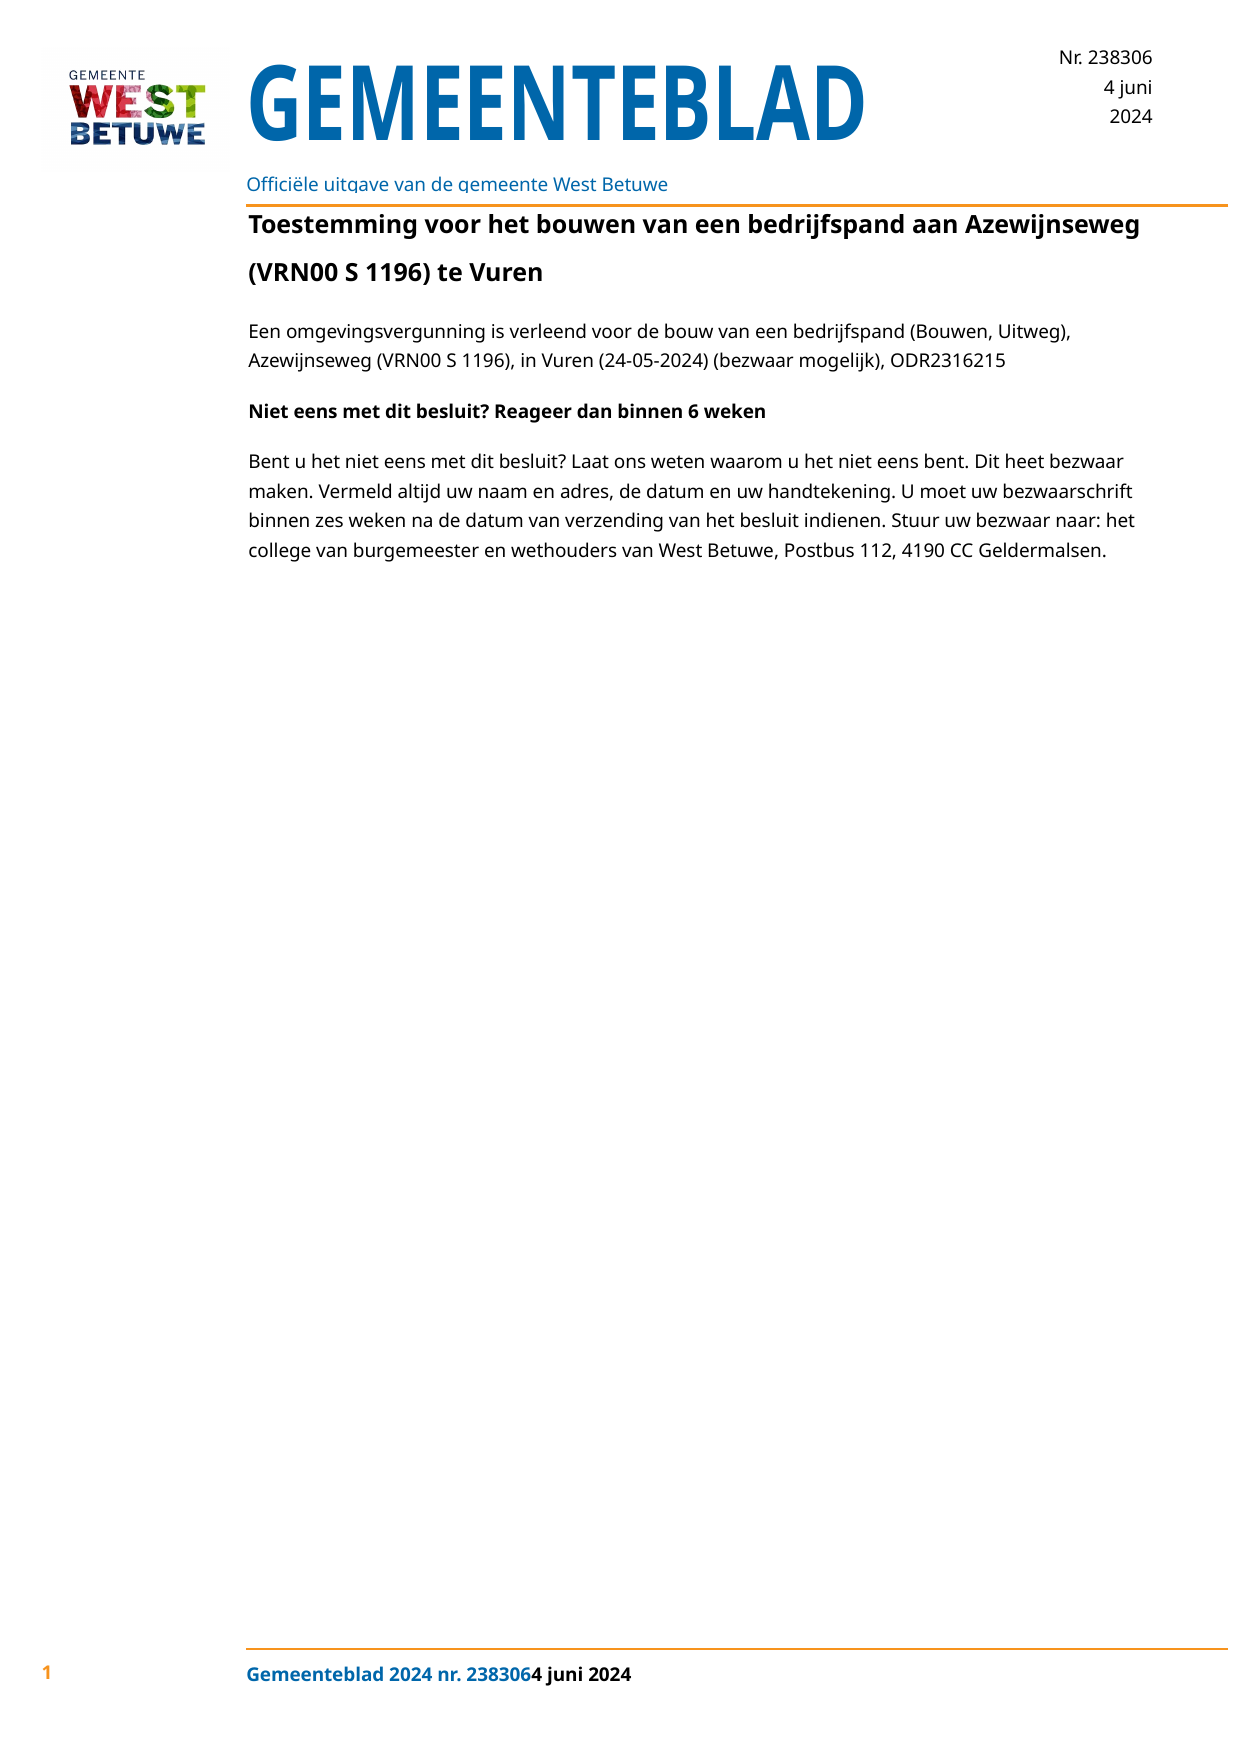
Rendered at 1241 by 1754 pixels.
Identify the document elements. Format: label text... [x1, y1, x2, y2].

text Een omgevingsvergunning is verleend voor de bouw van een bedrijfspand (Bouwen, Uitweg), Azewijnseweg (VRN00 S 1196), in Vuren (24-05-2024) (bezwaar mogelijk), ODR2316215 [248, 318, 1152, 373]
picture [41, 47, 231, 172]
text Bent u het niet eens met dit besluit? Laat ons weten waarom u het niet eens bent. Dit heet bezwaar maken. Vermeld altijd uw naam en adres, de datum en uw handtekening. U moet uw bezwaarschrift binnen zes weken na de datum van verzending van het besluit indienen. Stuur uw bezwaar naar: het college van burgemeester en wethouders van West Betuwe, Postbus 112, 4190 CC Geldermalsen. [248, 448, 1152, 563]
text Toestemming voor het bouwen van een bedrijfspand aan Azewijnseweg (VRN00 S 1196) te Vuren [248, 207, 1152, 288]
text Niet eens met dit besluit? Reageer dan binnen 6 weken [248, 398, 1152, 424]
